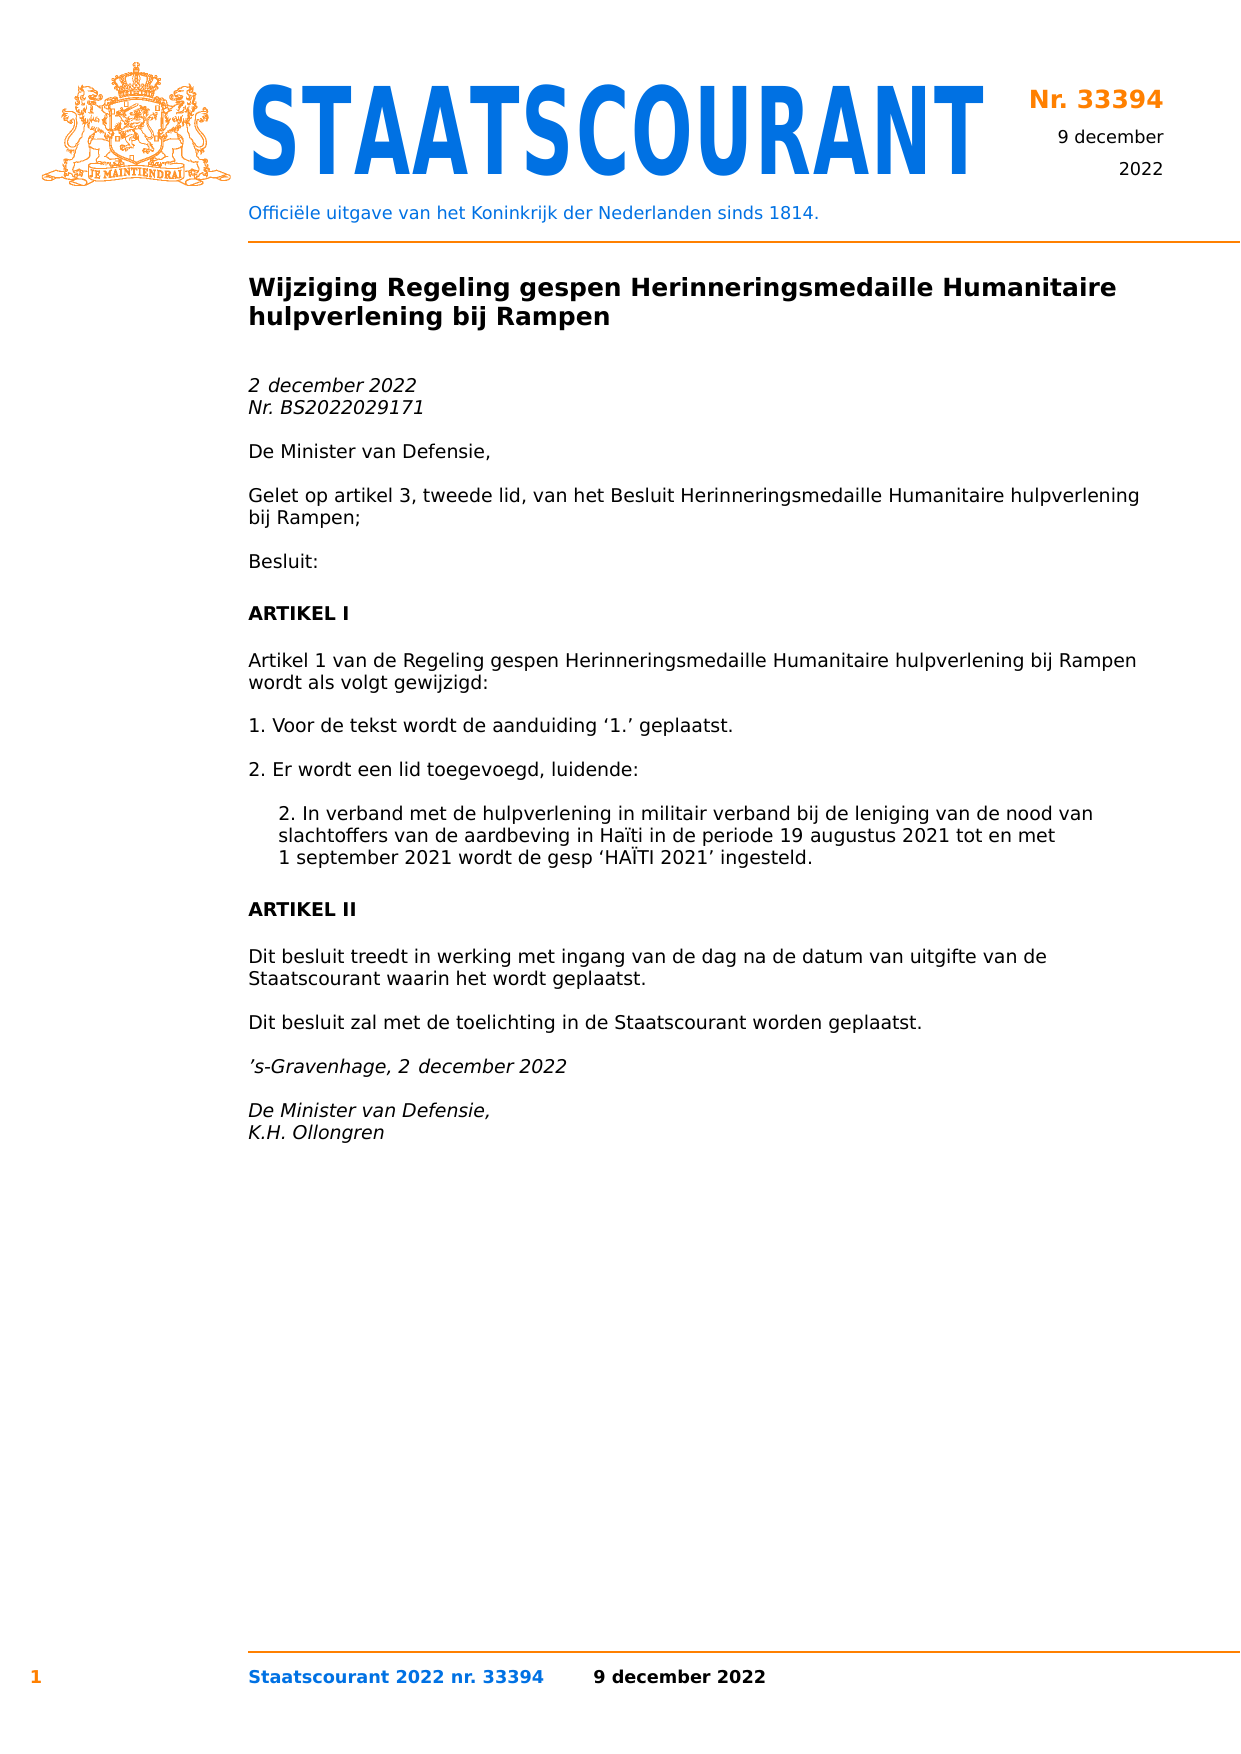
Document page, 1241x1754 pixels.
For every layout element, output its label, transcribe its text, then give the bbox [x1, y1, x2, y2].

text 1. Voor de tekst wordt de aanduiding ‘1.’ geplaatst. [248, 715, 1163, 737]
text Dit besluit zal met de toelichting in de Staatscourant worden geplaatst. [248, 1012, 1163, 1034]
text Dit besluit treedt in werking met ingang van de dag na de datum van uitgifte van de Staatscourant waarin het wordt geplaatst. [248, 946, 1163, 990]
text De Minister van Defensie, [248, 441, 1163, 463]
text Besluit: [248, 551, 1163, 573]
table_cell 2022 [998, 153, 1240, 203]
subtitle Wijziging Regeling gespen Herinneringsmedaille Humanitaire hulpverlening bij Rampen [248, 273, 1163, 331]
table_header [25, 62, 248, 241]
table_header STAATSCOURANT [248, 62, 998, 203]
subtitle ARTIKEL I [248, 603, 1163, 624]
text 2 december 2022 [248, 375, 1163, 397]
text De Minister van Defensie, K.H. Ollongren [248, 1099, 1163, 1143]
text 2. In verband met de hulpverlening in militair verband bij de leniging van de nood van slachtoffers van de aardbeving in Haïti in de periode 19 augustus 2021 tot en met 1 september 2021 wordt de gesp ‘HAÏTI 2021’ ingesteld. [278, 803, 1163, 869]
text Nr. BS2022029171 [248, 397, 1163, 419]
table_cell Officiële uitgave van het Koninkrijk der Nederlanden sinds 1814. [248, 203, 1240, 241]
table_header Nr. 33394 [998, 62, 1240, 121]
text Gelet op artikel 3, tweede lid, van het Besluit Herinneringsmedaille Humanitaire hulpverlening bij Rampen; [248, 485, 1163, 529]
text 2. Er wordt een lid toegevoegd, luidende: [248, 759, 1163, 781]
picture [41, 62, 231, 186]
text Artikel 1 van de Regeling gespen Herinneringsmedaille Humanitaire hulpverlening bij Rampen wordt als volgt gewijzigd: [248, 649, 1163, 693]
table_cell 9 december [998, 121, 1240, 153]
text ’s-Gravenhage, 2 december 2022 [248, 1056, 1163, 1078]
subtitle ARTIKEL II [248, 899, 1163, 921]
